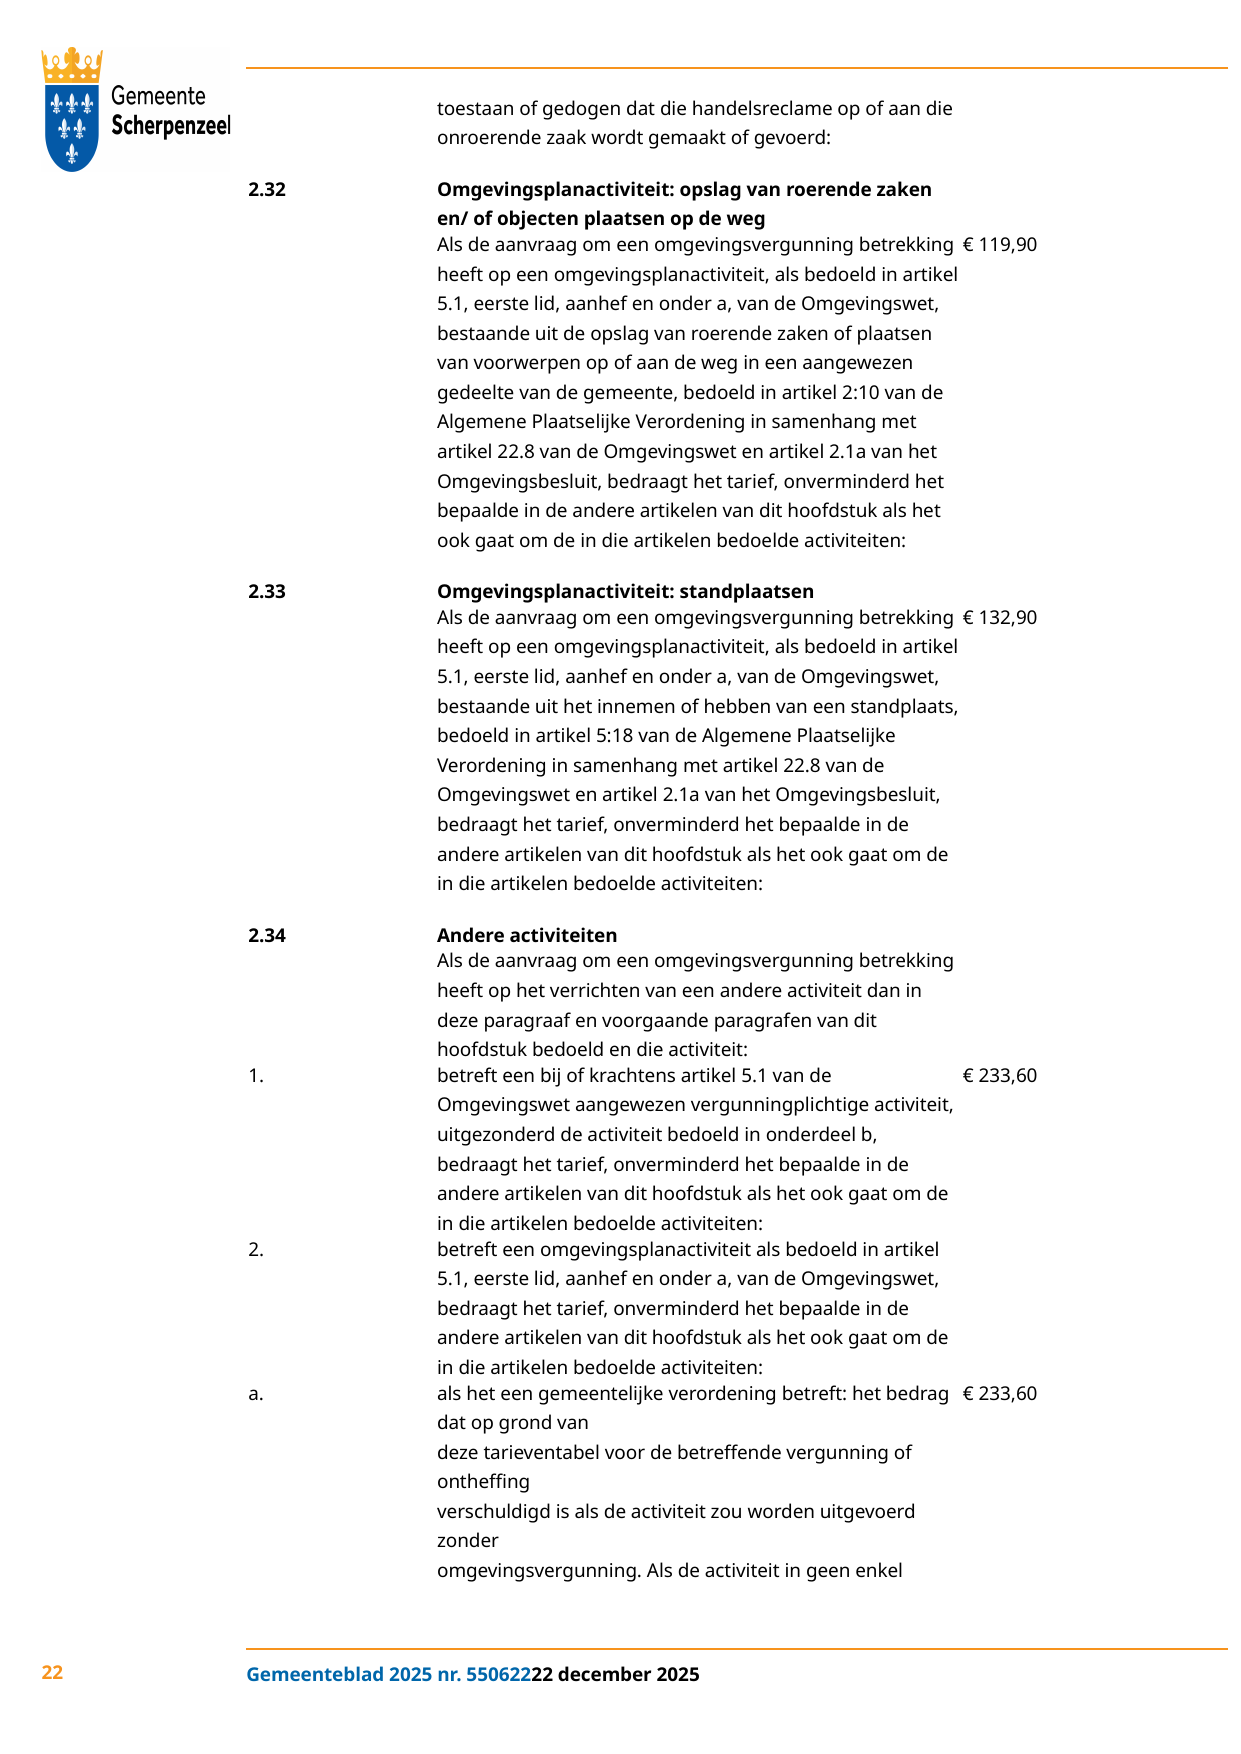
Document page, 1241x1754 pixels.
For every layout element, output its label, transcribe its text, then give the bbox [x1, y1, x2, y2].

table_cell Omgevingsplanactiviteit: opslag van roerende zaken en/ of objecten plaatsen op de weg [437, 176, 963, 231]
table_cell [437, 150, 963, 176]
table_cell [963, 95, 1152, 150]
table_cell Als de aanvraag om een omgevingsvergunning betrekking heeft op een omgevingsplanactiviteit, als bedoeld in artikel 5.1, eerste lid, aanhef en onder a, van de Omgevingswet, bestaande uit de opslag van roerende zaken of plaatsen van voorwerpen op of aan de weg in een aangewezen gedeelte van de gemeente, bedoeld in artikel 2:10 van de Algemene Plaatselijke Verordening in samenhang met artikel 22.8 van de Omgevingswet en artikel 2.1a van het Omgevingsbesluit, bedraagt het tarief, onverminderd het bepaalde in de andere artikelen van dit hoofdstuk als het ook gaat om de in die artikelen bedoelde activiteiten: [437, 231, 963, 553]
table_cell 2.33 [248, 579, 437, 604]
table_cell a. [248, 1380, 437, 1583]
table_cell 2. [248, 1236, 437, 1380]
table_cell [963, 948, 1152, 1062]
table_cell [248, 231, 437, 553]
table_cell [437, 553, 963, 578]
table_cell toestaan of gedogen dat die handelsreclame op of aan die onroerende zaak wordt gemaakt of gevoerd: [437, 95, 963, 150]
table_cell 2.34 [248, 922, 437, 948]
table_cell Als de aanvraag om een omgevingsvergunning betrekking heeft op het verrichten van een andere activiteit dan in deze paragraaf en voorgaande paragrafen van dit hoofdstuk bedoeld en die activiteit: [437, 948, 963, 1062]
table_cell [248, 896, 437, 922]
table_cell [437, 896, 963, 922]
table_cell [963, 896, 1152, 922]
table_cell Als de aanvraag om een omgevingsvergunning betrekking heeft op een omgevingsplanactiviteit, als bedoeld in artikel 5.1, eerste lid, aanhef en onder a, van de Omgevingswet, bestaande uit het innemen of hebben van een standplaats, bedoeld in artikel 5:18 van de Algemene Plaatselijke Verordening in samenhang met artikel 22.8 van de Omgevingswet en artikel 2.1a van het Omgevingsbesluit, bedraagt het tarief, onverminderd het bepaalde in de andere artikelen van dit hoofdstuk als het ook gaat om de in die artikelen bedoelde activiteiten: [437, 604, 963, 896]
table_cell [963, 553, 1152, 578]
table_cell [963, 176, 1152, 231]
table_cell betreft een omgevingsplanactiviteit als bedoeld in artikel 5.1, eerste lid, aanhef en onder a, van de Omgevingswet, bedraagt het tarief, onverminderd het bepaalde in de andere artikelen van dit hoofdstuk als het ook gaat om de in die artikelen bedoelde activiteiten: [437, 1236, 963, 1380]
table_cell [248, 604, 437, 896]
table_cell 1. [248, 1062, 437, 1236]
table_cell [963, 579, 1152, 604]
table_cell € 233,60 [963, 1062, 1152, 1236]
table_cell [963, 922, 1152, 948]
table_cell betreft een bij of krachtens artikel 5.1 van de Omgevingswet aangewezen vergunningplichtige activiteit, uitgezonderd de activiteit bedoeld in onderdeel b, bedraagt het tarief, onverminderd het bepaalde in de andere artikelen van dit hoofdstuk als het ook gaat om de in die artikelen bedoelde activiteiten: [437, 1062, 963, 1236]
table_cell Omgevingsplanactiviteit: standplaatsen [437, 579, 963, 604]
table_cell [248, 948, 437, 1062]
picture [41, 47, 231, 172]
table_cell € 132,90 [963, 604, 1152, 896]
table_cell € 119,90 [963, 231, 1152, 553]
table_cell als het een gemeentelijke verordening betreft: het bedrag dat op grond van deze tarieventabel voor de betreffende vergunning of ontheffing verschuldigd is als de activiteit zou worden uitgevoerd zonder omgevingsvergunning. Als de activiteit in geen enkel [437, 1380, 963, 1583]
table_cell € 233,60 [963, 1380, 1152, 1583]
table_cell [248, 553, 437, 578]
table_cell [963, 150, 1152, 176]
table_cell 2.32 [248, 176, 437, 231]
table_cell Andere activiteiten [437, 922, 963, 948]
table_cell [963, 1236, 1152, 1380]
table_cell [248, 150, 437, 176]
table_cell [248, 95, 437, 150]
